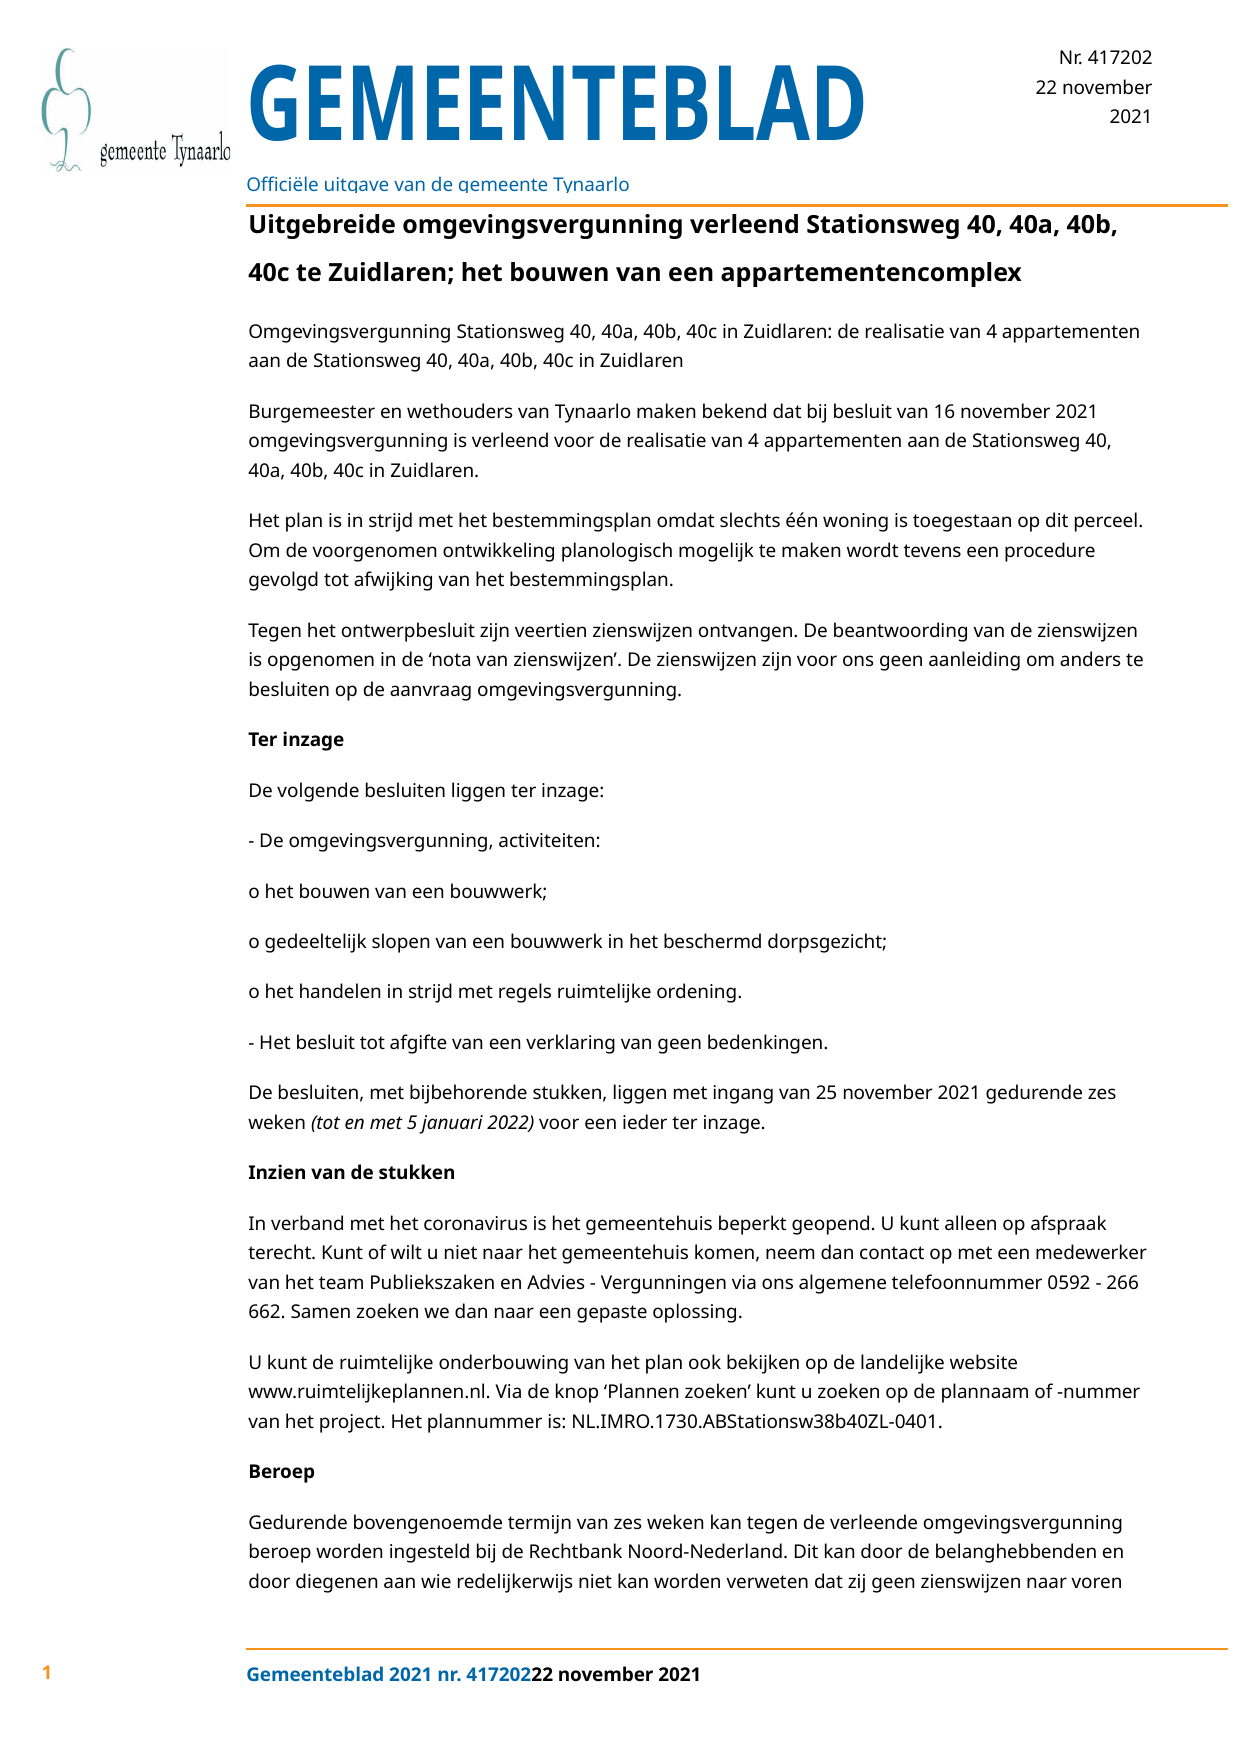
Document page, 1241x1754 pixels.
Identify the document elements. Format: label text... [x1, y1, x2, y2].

text De besluiten, met bijbehorende stukken, liggen met ingang van 25 november 2021 gedurende zes weken (tot en met 5 januari 2022) voor een ieder ter inzage. [248, 1079, 1152, 1135]
picture [41, 47, 231, 172]
text o gedeeltelijk slopen van een bouwwerk in het beschermd dorpsgezicht; [248, 928, 1152, 954]
text Burgemeester en wethouders van Tynaarlo maken bekend dat bij besluit van 16 november 2021 omgevingsvergunning is verleend voor de realisatie van 4 appartementen aan de Stationsweg 40, 40a, 40b, 40c in Zuidlaren. [248, 398, 1152, 483]
text o het bouwen van een bouwwerk; [248, 878, 1152, 904]
text De volgende besluiten liggen ter inzage: [248, 777, 1152, 803]
text Gedurende bovengenoemde termijn van zes weken kan tegen de verleende omgevingsvergunning beroep worden ingesteld bij de Rechtbank Noord-Nederland. Dit kan door de belanghebbenden en door diegenen aan wie redelijkerwijs niet kan worden verweten dat zij geen zienswijzen naar voren [248, 1509, 1152, 1594]
text Ter inzage [248, 727, 1152, 752]
text Omgevingsvergunning Stationsweg 40, 40a, 40b, 40c in Zuidlaren: de realisatie van 4 appartementen aan de Stationsweg 40, 40a, 40b, 40c in Zuidlaren [248, 318, 1152, 373]
text Het plan is in strijd met het bestemmingsplan omdat slechts één woning is toegestaan op dit perceel. Om de voorgenomen ontwikkeling planologisch mogelijk te maken wordt tevens een procedure gevolgd tot afwijking van het bestemmingsplan. [248, 507, 1152, 592]
text Beroep [248, 1459, 1152, 1484]
text - Het besluit tot afgifte van een verklaring van geen bedenkingen. [248, 1029, 1152, 1055]
text - De omgevingsvergunning, activiteiten: [248, 827, 1152, 853]
text Inzien van de stukken [248, 1159, 1152, 1185]
text U kunt de ruimtelijke onderbouwing van het plan ook bekijken op de landelijke website www.ruimtelijkeplannen.nl. Via de knop ‘Plannen zoeken’ kunt u zoeken op de plannaam of -nummer van het project. Het plannummer is: NL.IMRO.1730.ABStationsw38b40ZL-0401. [248, 1349, 1152, 1434]
text Uitgebreide omgevingsvergunning verleend Stationsweg 40, 40a, 40b, 40c te Zuidlaren; het bouwen van een appartementencomplex [248, 207, 1152, 288]
text In verband met het coronavirus is het gemeentehuis beperkt geopend. U kunt alleen op afspraak terecht. Kunt of wilt u niet naar het gemeentehuis komen, neem dan contact op met een medewerker van het team Publiekszaken en Advies - Vergunningen via ons algemene telefoonnummer 0592 - 266 662. Samen zoeken we dan naar een gepaste oplossing. [248, 1210, 1152, 1324]
text o het handelen in strijd met regels ruimtelijke ordening. [248, 979, 1152, 1004]
text Tegen het ontwerpbesluit zijn veertien zienswijzen ontvangen. De beantwoording van de zienswijzen is opgenomen in de ‘nota van zienswijzen’. De zienswijzen zijn voor ons geen aanleiding om anders te besluiten op de aanvraag omgevingsvergunning. [248, 617, 1152, 702]
